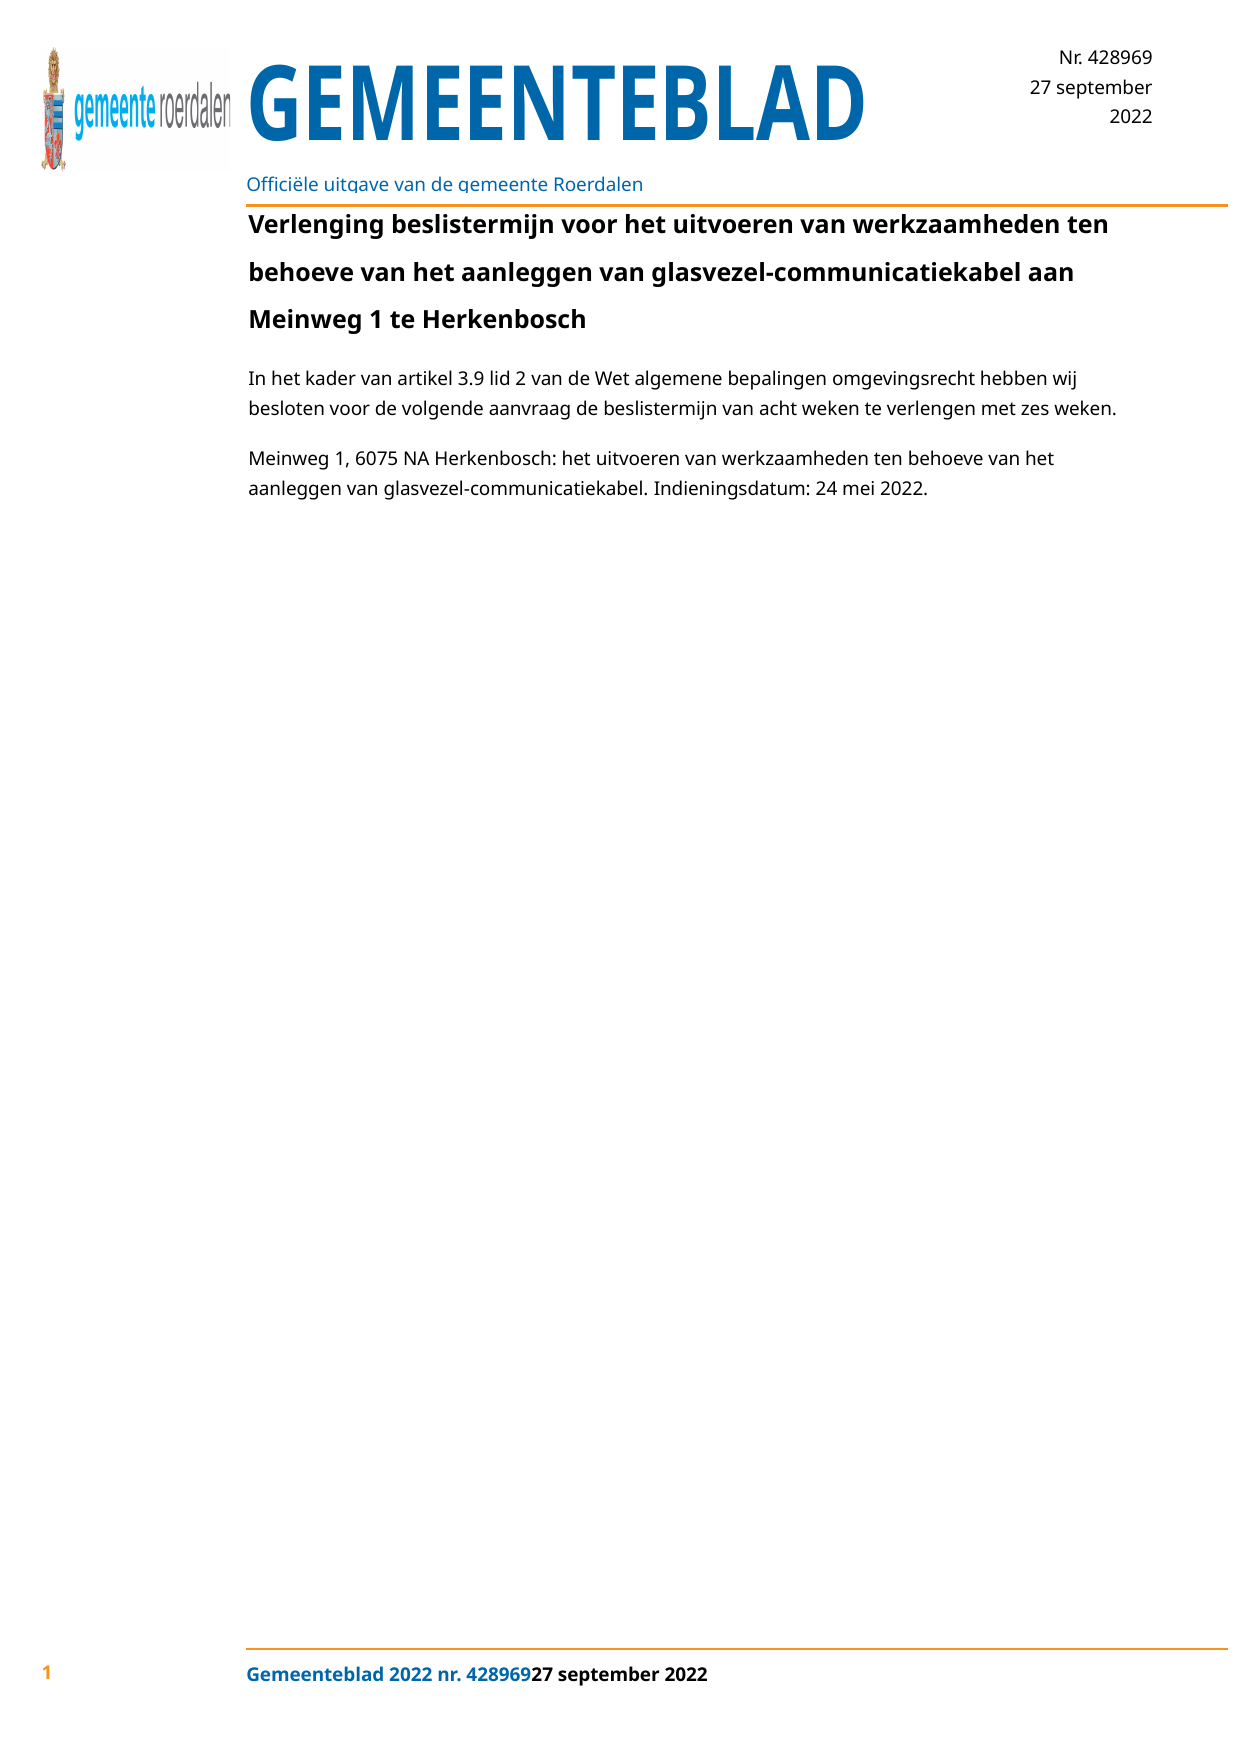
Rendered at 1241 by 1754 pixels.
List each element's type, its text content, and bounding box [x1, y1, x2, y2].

picture [41, 47, 231, 172]
text In het kader van artikel 3.9 lid 2 van de Wet algemene bepalingen omgevingsrecht hebben wij besloten voor de volgende aanvraag de beslistermijn van acht weken te verlengen met zes weken. [248, 366, 1152, 421]
text Meinweg 1, 6075 NA Herkenbosch: het uitvoeren van werkzaamheden ten behoeve van het aanleggen van glasvezel-communicatiekabel. Indieningsdatum: 24 mei 2022. [248, 446, 1152, 501]
text Verlenging beslistermijn voor het uitvoeren van werkzaamheden ten behoeve van het aanleggen van glasvezel-communicatiekabel aan Meinweg 1 te Herkenbosch [248, 207, 1152, 336]
